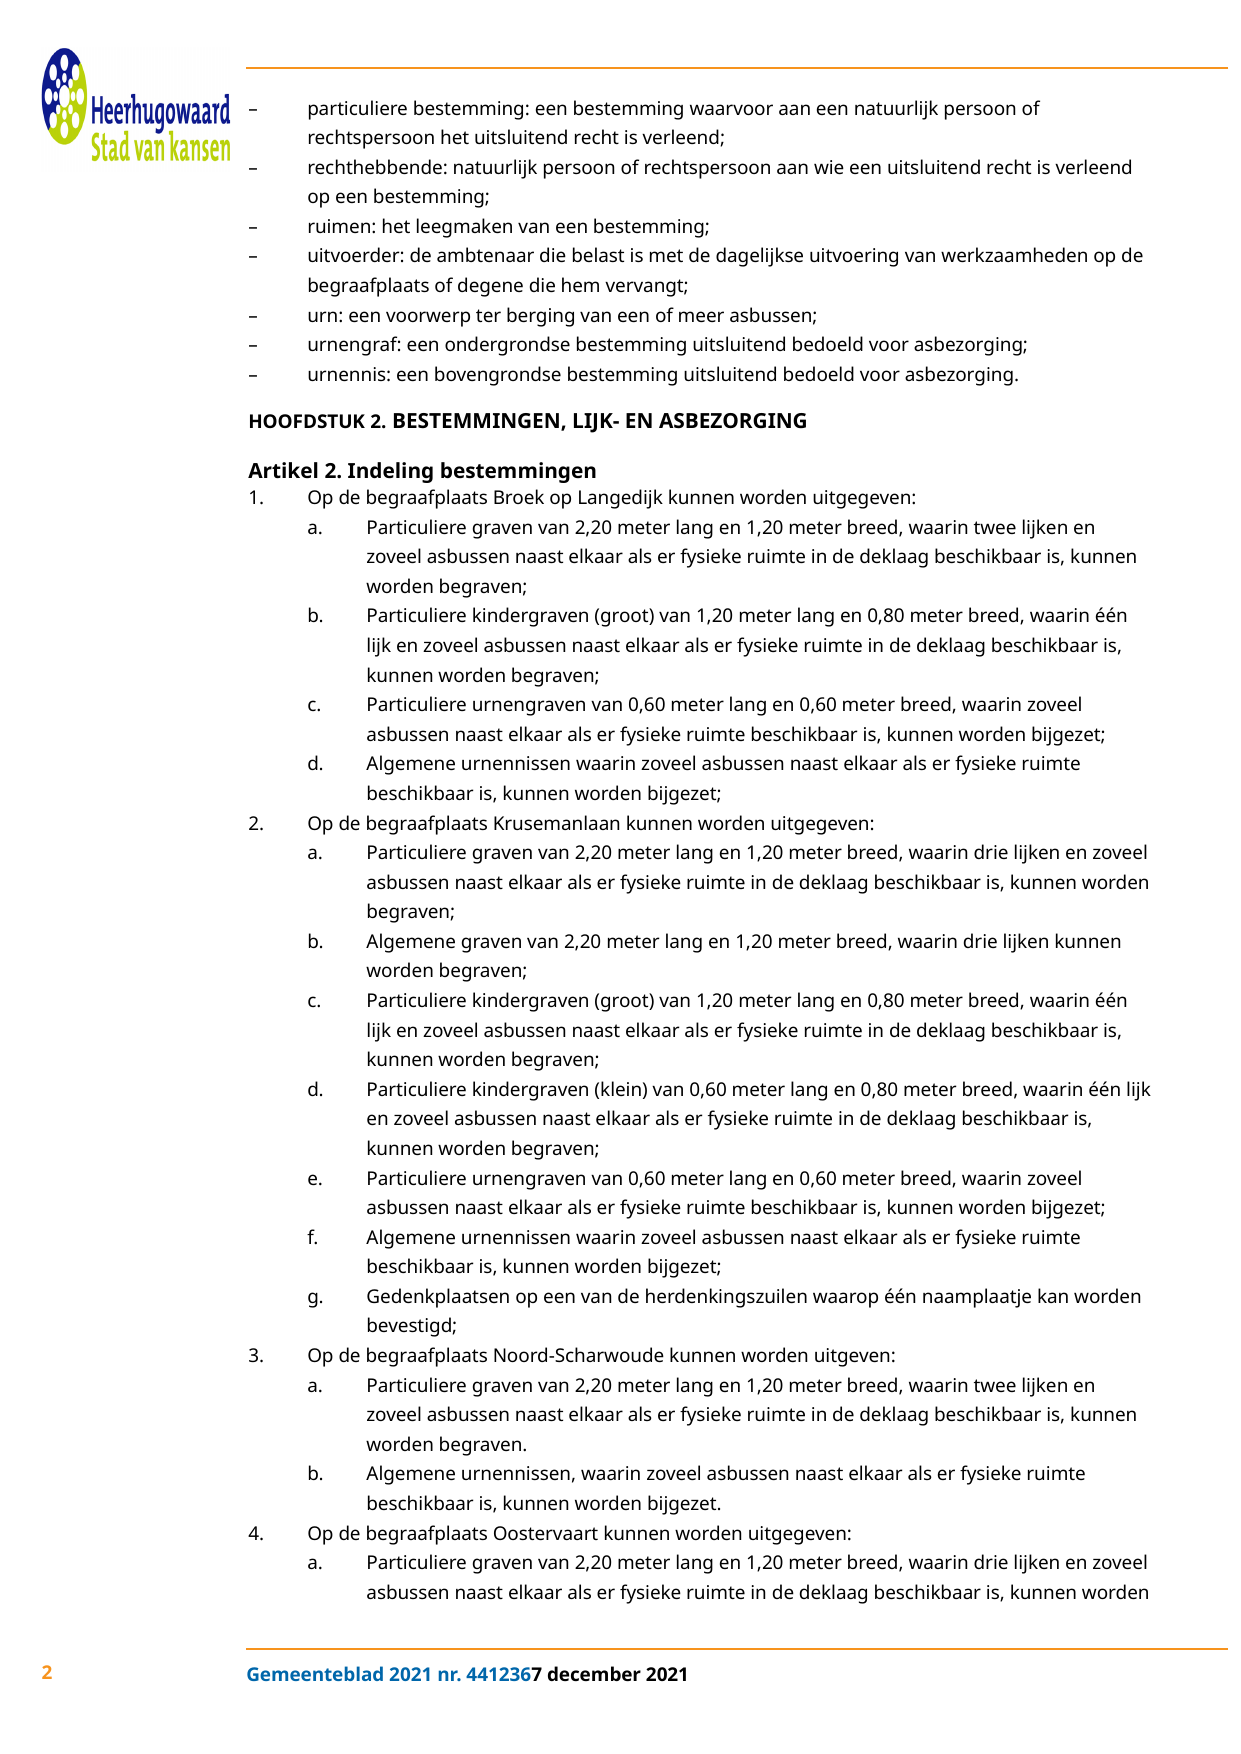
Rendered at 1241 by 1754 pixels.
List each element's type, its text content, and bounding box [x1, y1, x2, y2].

list particuliere bestemming: een bestemming waarvoor aan een natuurlijk persoon of rechtspersoon het uitsluitend recht is verleend; [248, 95, 1152, 150]
list Algemene urnennissen waarin zoveel asbussen naast elkaar als er fysieke ruimte beschikbaar is, kunnen worden bijgezet; [307, 1224, 1152, 1279]
list Algemene urnennissen, waarin zoveel asbussen naast elkaar als er fysieke ruimte beschikbaar is, kunnen worden bijgezet. [307, 1461, 1152, 1516]
list urnennis: een bovengrondse bestemming uitsluitend bedoeld voor asbezorging. [248, 361, 1152, 387]
list Op de begraafplaats Noord-Scharwoude kunnen worden uitgeven: [248, 1342, 1152, 1368]
picture [41, 47, 231, 172]
list Particuliere urnengraven van 0,60 meter lang en 0,60 meter breed, waarin zoveel asbussen naast elkaar als er fysieke ruimte beschikbaar is, kunnen worden bijgezet; [307, 1165, 1152, 1220]
list Algemene graven van 2,20 meter lang en 1,20 meter breed, waarin drie lijken kunnen worden begraven; [307, 928, 1152, 983]
list Particuliere kindergraven (groot) van 1,20 meter lang en 0,80 meter breed, waarin één lijk en zoveel asbussen naast elkaar als er fysieke ruimte in de deklaag beschikbaar is, kunnen worden begraven; [307, 603, 1152, 688]
list Gedenkplaatsen op een van de herdenkingszuilen waarop één naamplaatje kan worden bevestigd; [307, 1283, 1152, 1338]
list urn: een voorwerp ter berging van een of meer asbussen; [248, 302, 1152, 328]
list Particuliere graven van 2,20 meter lang en 1,20 meter breed, waarin drie lijken en zoveel asbussen naast elkaar als er fysieke ruimte in de deklaag beschikbaar is, kunnen worden begraven; [307, 839, 1152, 924]
list Particuliere graven van 2,20 meter lang en 1,20 meter breed, waarin twee lijken en zoveel asbussen naast elkaar als er fysieke ruimte in de deklaag beschikbaar is, kunnen worden begraven. [307, 1372, 1152, 1457]
list ruimen: het leegmaken van een bestemming; [248, 213, 1152, 239]
list Op de begraafplaats Krusemanlaan kunnen worden uitgegeven: [248, 810, 1152, 836]
list Particuliere urnengraven van 0,60 meter lang en 0,60 meter breed, waarin zoveel asbussen naast elkaar als er fysieke ruimte beschikbaar is, kunnen worden bijgezet; [307, 691, 1152, 747]
list uitvoerder: de ambtenaar die belast is met de dagelijkse uitvoering van werkzaamheden op de begraafplaats of degene die hem vervangt; [248, 243, 1152, 298]
list Op de begraafplaats Oostervaart kunnen worden uitgegeven: [248, 1520, 1152, 1546]
list Particuliere kindergraven (klein) van 0,60 meter lang en 0,80 meter breed, waarin één lijk en zoveel asbussen naast elkaar als er fysieke ruimte in de deklaag beschikbaar is, kunnen worden begraven; [307, 1076, 1152, 1161]
text Artikel 2. Indeling bestemmingen [248, 456, 1152, 484]
list rechthebbende: natuurlijk persoon of rechtspersoon aan wie een uitsluitend recht is verleend op een bestemming; [248, 154, 1152, 209]
list Op de begraafplaats Broek op Langedijk kunnen worden uitgegeven: [248, 484, 1152, 510]
text HOOFDSTUK 2. BESTEMMINGEN, LIJK- EN ASBEZORGING [248, 407, 1152, 435]
list urnengraf: een ondergrondse bestemming uitsluitend bedoeld voor asbezorging; [248, 331, 1152, 357]
list Particuliere graven van 2,20 meter lang en 1,20 meter breed, waarin drie lijken en zoveel asbussen naast elkaar als er fysieke ruimte in de deklaag beschikbaar is, kunnen worden [307, 1549, 1152, 1605]
list Particuliere graven van 2,20 meter lang en 1,20 meter breed, waarin twee lijken en zoveel asbussen naast elkaar als er fysieke ruimte in de deklaag beschikbaar is, kunnen worden begraven; [307, 514, 1152, 599]
list Particuliere kindergraven (groot) van 1,20 meter lang en 0,80 meter breed, waarin één lijk en zoveel asbussen naast elkaar als er fysieke ruimte in de deklaag beschikbaar is, kunnen worden begraven; [307, 987, 1152, 1072]
list Algemene urnennissen waarin zoveel asbussen naast elkaar als er fysieke ruimte beschikbaar is, kunnen worden bijgezet; [307, 751, 1152, 806]
